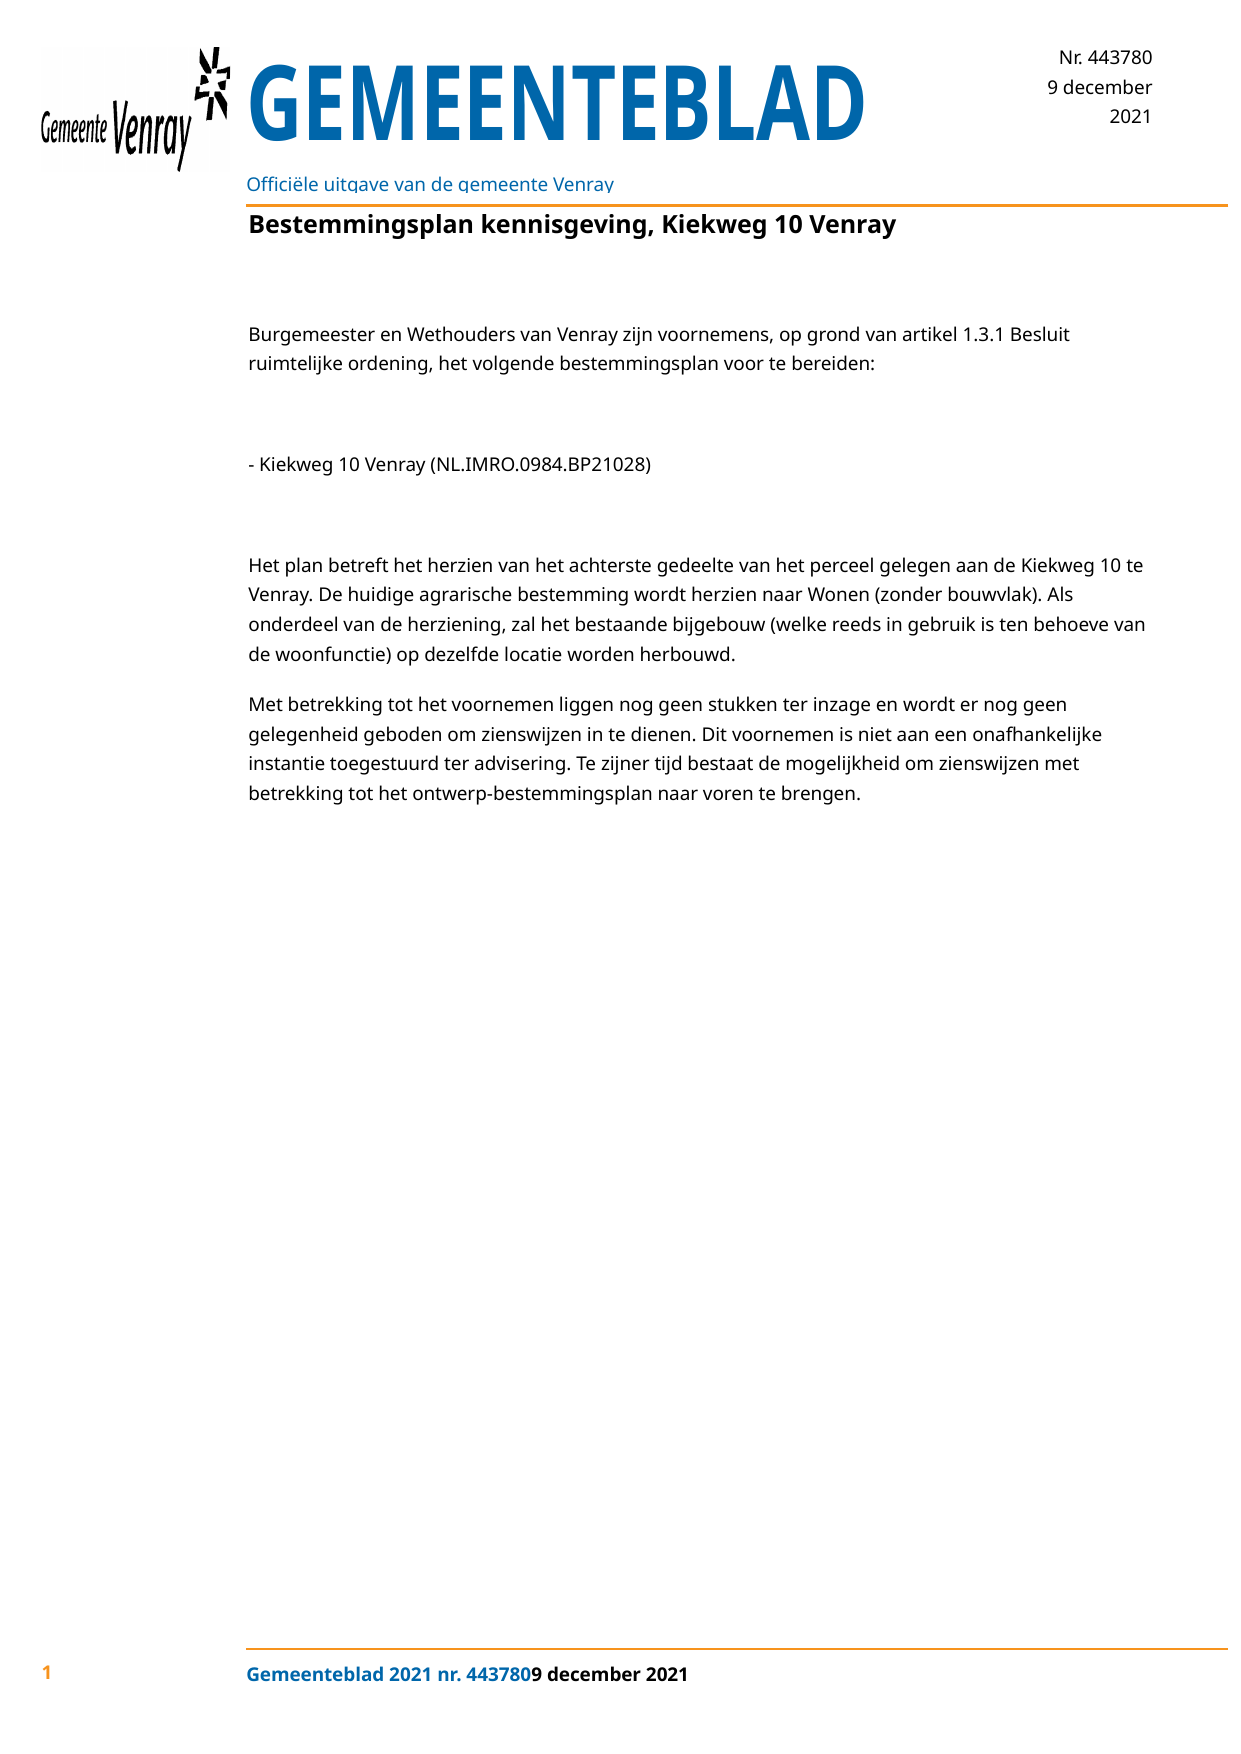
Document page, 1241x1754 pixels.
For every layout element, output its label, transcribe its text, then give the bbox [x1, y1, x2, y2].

text - Kiekweg 10 Venray (NL.IMRO.0984.BP21028) [248, 451, 1152, 477]
text Burgemeester en Wethouders van Venray zijn voornemens, op grond van artikel 1.3.1 Besluit ruimtelijke ordening, het volgende bestemmingsplan voor te bereiden: [248, 321, 1152, 376]
picture [41, 47, 231, 172]
text Bestemmingsplan kennisgeving, Kiekweg 10 Venray [248, 207, 1152, 241]
text Met betrekking tot het voornemen liggen nog geen stukken ter inzage en wordt er nog geen gelegenheid geboden om zienswijzen in te dienen. Dit voornemen is niet aan een onafhankelijke instantie toegestuurd ter advisering. Te zijner tijd bestaat de mogelijkheid om zienswijzen met betrekking tot het ontwerp-bestemmingsplan naar voren te brengen. [248, 691, 1152, 806]
text Het plan betreft het herzien van het achterste gedeelte van het perceel gelegen aan de Kiekweg 10 te Venray. De huidige agrarische bestemming wordt herzien naar Wonen (zonder bouwvlak). Als onderdeel van de herziening, zal het bestaande bijgebouw (welke reeds in gebruik is ten behoeve van de woonfunctie) op dezelfde locatie worden herbouwd. [248, 552, 1152, 666]
